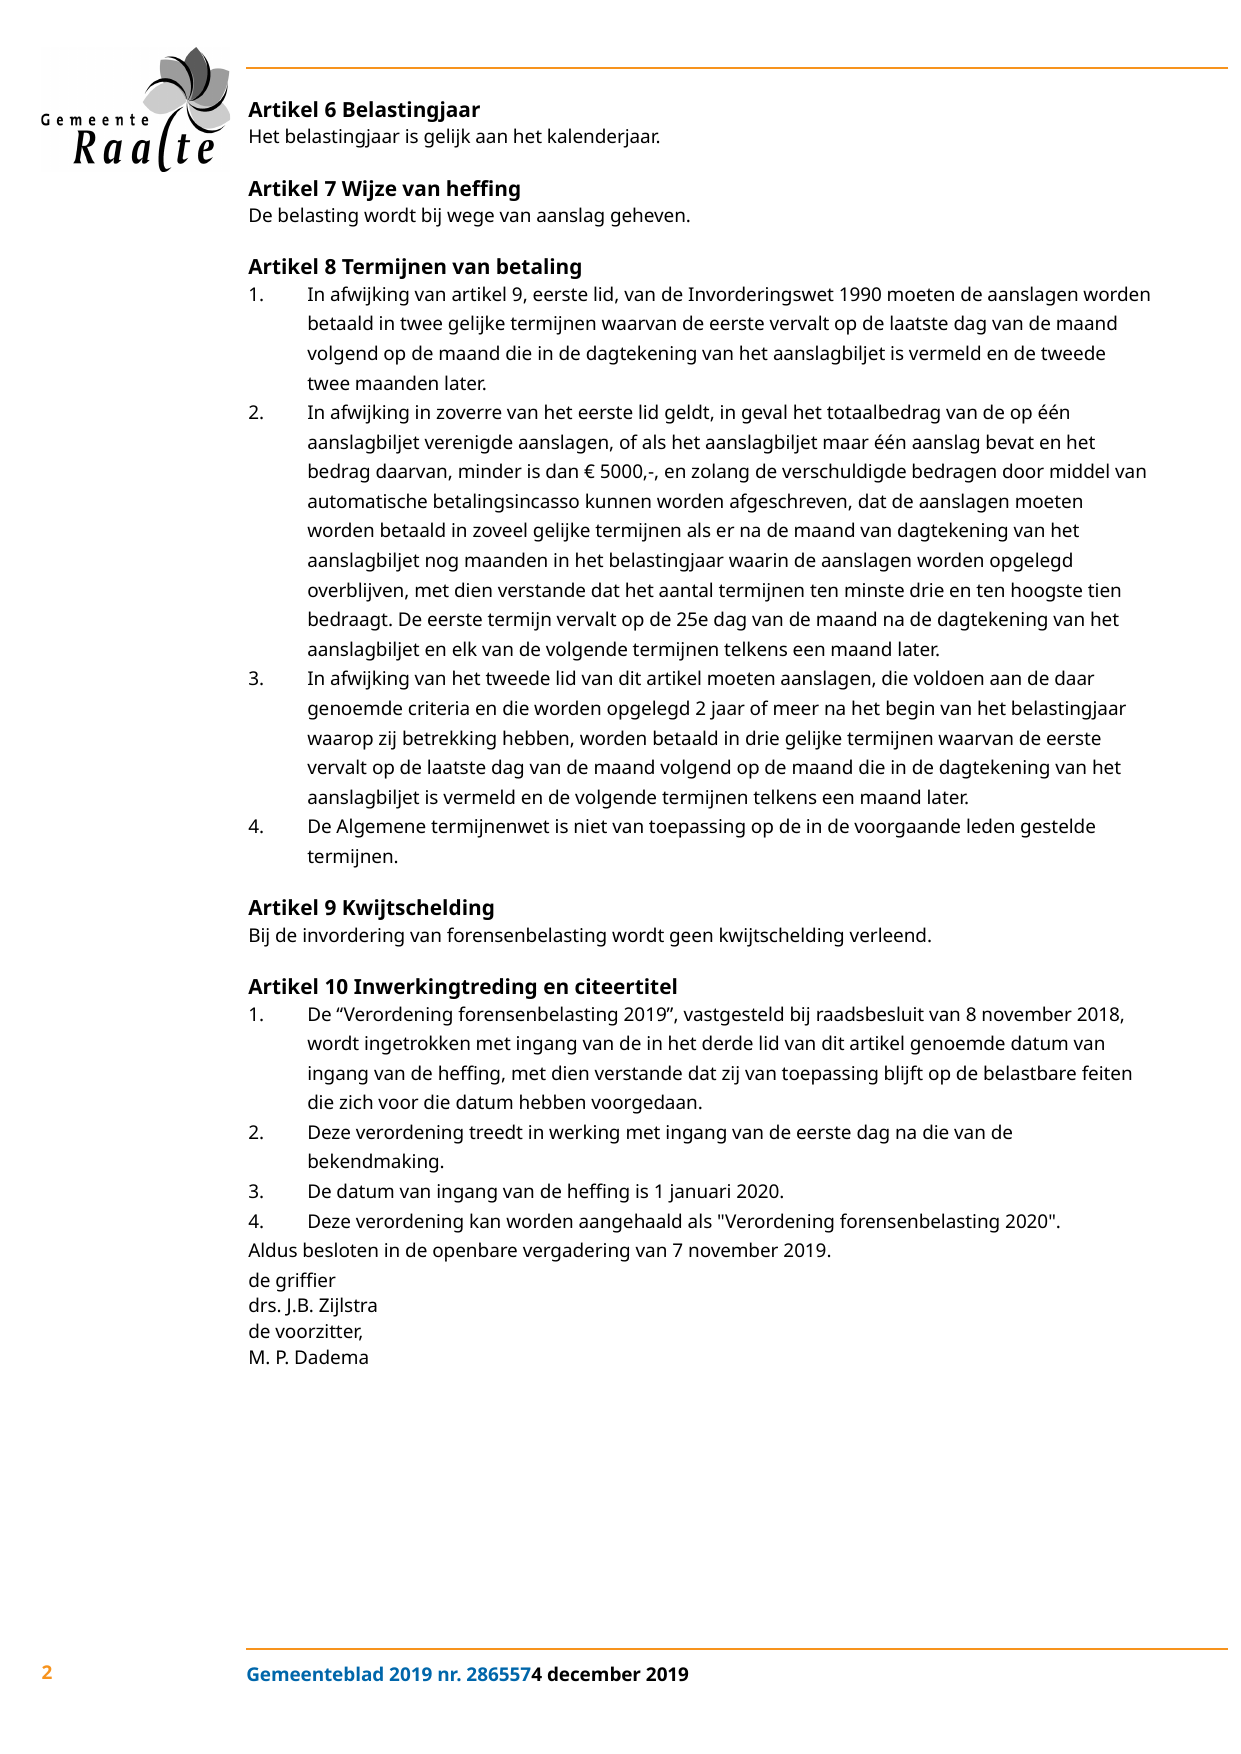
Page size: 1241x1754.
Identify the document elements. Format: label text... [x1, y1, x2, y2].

text Het belastingjaar is gelijk aan het kalenderjaar. [248, 123, 1152, 149]
text de voorzitter, [248, 1318, 1152, 1344]
list De datum van ingang van de heffing is 1 januari 2020. [248, 1178, 1152, 1204]
text Artikel 9 Kwijtschelding [248, 893, 1152, 922]
list In afwijking van artikel 9, eerste lid, van de Invorderingswet 1990 moeten de aanslagen worden betaald in twee gelijke termijnen waarvan de eerste vervalt op de laatste dag van de maand volgend op de maand die in de dagtekening van het aanslagbiljet is vermeld en de tweede twee maanden later. [248, 281, 1152, 395]
list De Algemene termijnenwet is niet van toepassing op de in de voorgaande leden gestelde termijnen. [248, 813, 1152, 869]
list Deze verordening treedt in werking met ingang van de eerste dag na die van de bekendmaking. [248, 1119, 1152, 1174]
text Artikel 10 Inwerkingtreding en citeertitel [248, 972, 1152, 1001]
text de griffier [248, 1267, 1152, 1293]
text Artikel 7 Wijze van heffing [248, 174, 1152, 202]
list In afwijking van het tweede lid van dit artikel moeten aanslagen, die voldoen aan de daar genoemde criteria en die worden opgelegd 2 jaar of meer na het begin van het belastingjaar waarop zij betrekking hebben, worden betaald in drie gelijke termijnen waarvan de eerste vervalt op de laatste dag van de maand volgend op de maand die in de dagtekening van het aanslagbiljet is vermeld en de volgende termijnen telkens een maand later. [248, 666, 1152, 809]
text drs. J.B. Zijlstra [248, 1293, 1152, 1318]
text Artikel 6 Belastingjaar [248, 95, 1152, 123]
list De “Verordening forensenbelasting 2019”, vastgesteld bij raadsbesluit van 8 november 2018, wordt ingetrokken met ingang van de in het derde lid van dit artikel genoemde datum van ingang van de heffing, met dien verstande dat zij van toepassing blijft op de belastbare feiten die zich voor die datum hebben voorgedaan. [248, 1001, 1152, 1115]
text Bij de invordering van forensenbelasting wordt geen kwijtschelding verleend. [248, 922, 1152, 948]
list In afwijking in zoverre van het eerste lid geldt, in geval het totaalbedrag van de op één aanslagbiljet verenigde aanslagen, of als het aanslagbiljet maar één aanslag bevat en het bedrag daarvan, minder is dan € 5000,-, en zolang de verschuldigde bedragen door middel van automatische betalingsincasso kunnen worden afgeschreven, dat de aanslagen moeten worden betaald in zoveel gelijke termijnen als er na de maand van dagtekening van het aanslagbiljet nog maanden in het belastingjaar waarin de aanslagen worden opgelegd overblijven, met dien verstande dat het aantal termijnen ten minste drie en ten hoogste tien bedraagt. De eerste termijn vervalt op de 25e dag van de maand na de dagtekening van het aanslagbiljet en elk van de volgende termijnen telkens een maand later. [248, 399, 1152, 662]
picture [41, 47, 231, 172]
text De belasting wordt bij wege van aanslag geheven. [248, 202, 1152, 228]
list Deze verordening kan worden aangehaald als "Verordening forensenbelasting 2020". [248, 1208, 1152, 1233]
text M. P. Dadema [248, 1344, 1152, 1370]
text Aldus besloten in de openbare vergadering van 7 november 2019. [248, 1237, 1152, 1263]
text Artikel 8 Termijnen van betaling [248, 252, 1152, 281]
